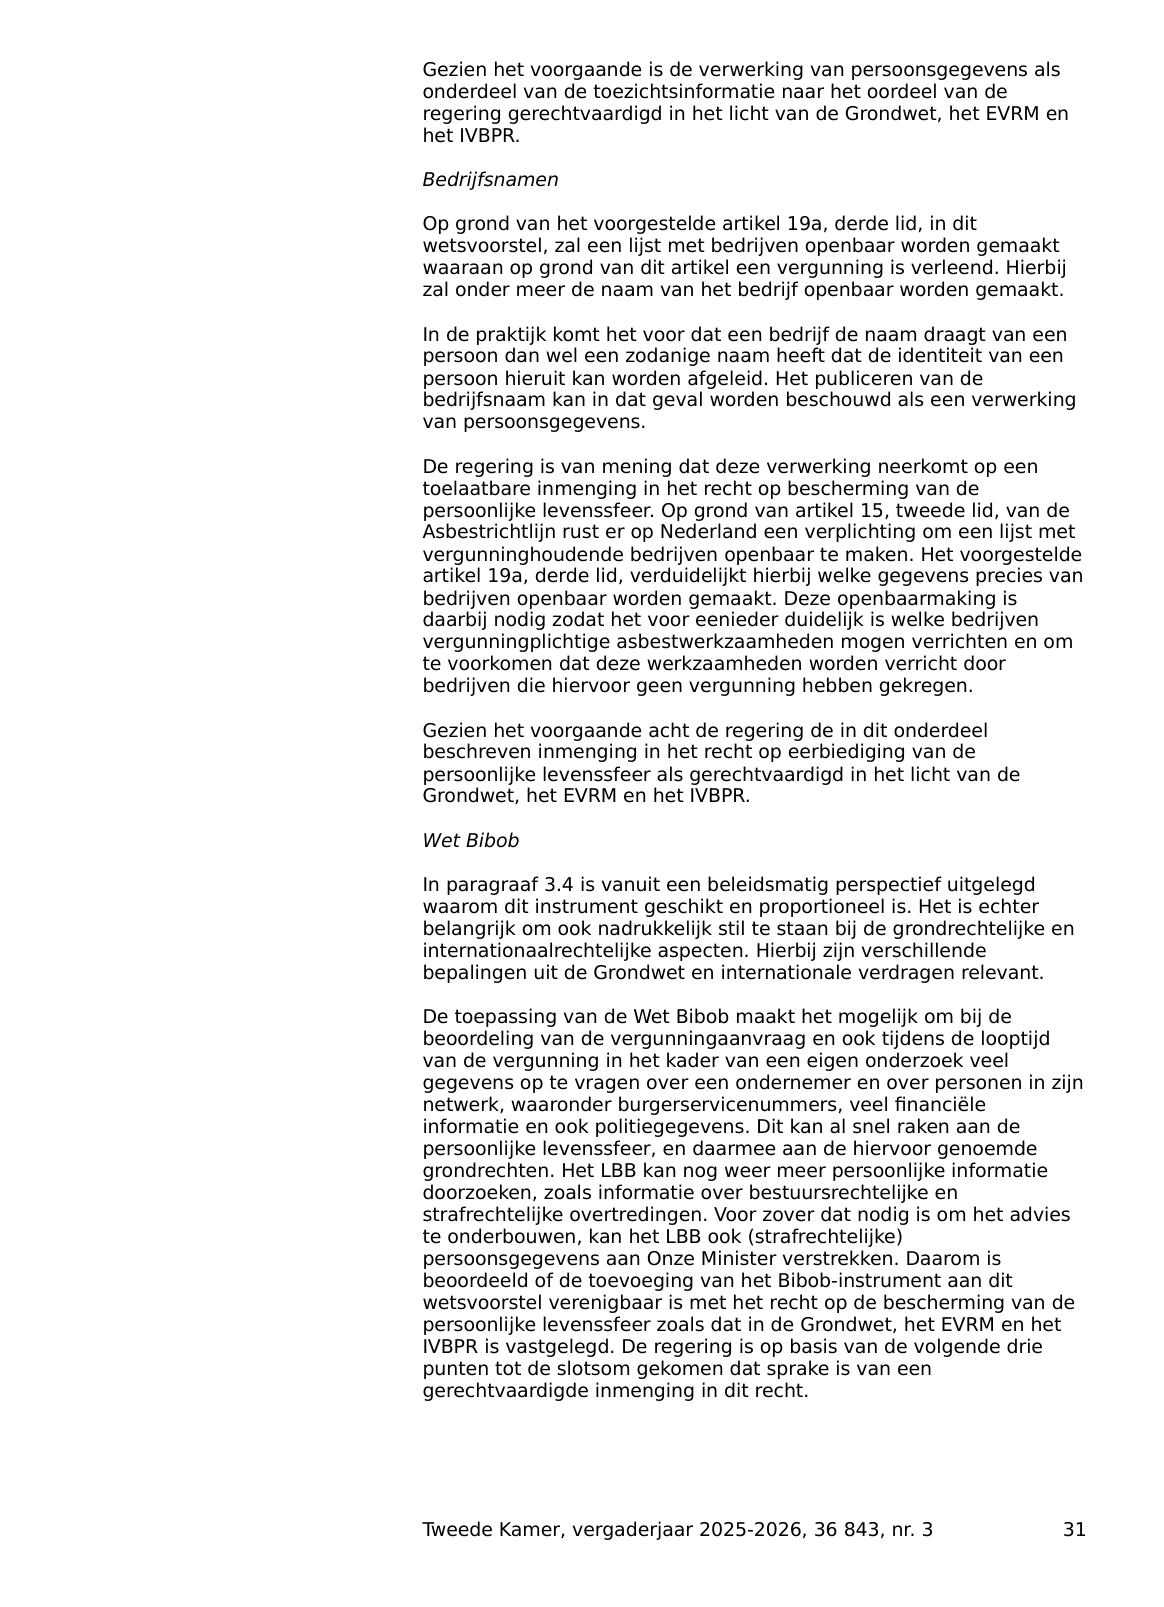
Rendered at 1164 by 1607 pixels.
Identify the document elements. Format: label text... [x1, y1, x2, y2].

subtitle Bedrijfsnamen [422, 169, 1087, 191]
text Op grond van het voorgestelde artikel 19a, derde lid, in dit wetsvoorstel, zal een lijst met bedrijven openbaar worden gemaakt waaraan op grond van dit artikel een vergunning is verleend. Hierbij zal onder meer de naam van het bedrijf openbaar worden gemaakt. [422, 213, 1087, 301]
text Gezien het voorgaande acht de regering de in dit onderdeel beschreven inmenging in het recht op eerbiediging van de persoonlijke levenssfeer als gerechtvaardigd in het licht van de Grondwet, het EVRM en het IVBPR. [422, 719, 1087, 807]
subtitle Wet Bibob [422, 829, 1087, 852]
text De toepassing van de Wet Bibob maakt het mogelijk om bij de beoordeling van de vergunningaanvraag en ook tijdens de looptijd van de vergunning in het kader van een eigen onderzoek veel gegevens op te vragen over een ondernemer en over personen in zijn netwerk, waaronder burgerservicenummers, veel financiële informatie en ook politiegegevens. Dit kan al snel raken aan de persoonlijke levenssfeer, en daarmee aan de hiervoor genoemde grondrechten. Het LBB kan nog weer meer persoonlijke informatie doorzoeken, zoals informatie over bestuursrechtelijke en strafrechtelijke overtredingen. Voor zover dat nodig is om het advies te onderbouwen, kan het LBB ook (strafrechtelijke) persoonsgegevens aan Onze Minister verstrekken. Daarom is beoordeeld of de toevoeging van het Bibob-instrument aan dit wetsvoorstel verenigbaar is met het recht op de bescherming van de persoonlijke levenssfeer zoals dat in de Grondwet, het EVRM en het IVBPR is vastgelegd. De regering is op basis van de volgende drie punten tot de slotsom gekomen dat sprake is van een gerechtvaardigde inmenging in dit recht. [422, 1006, 1087, 1401]
text De regering is van mening dat deze verwerking neerkomt op een toelaatbare inmenging in het recht op bescherming van de persoonlijke levenssfeer. Op grond van artikel 15, tweede lid, van de Asbestrichtlijn rust er op Nederland een verplichting om een lijst met vergunninghoudende bedrijven openbaar te maken. Het voorgestelde artikel 19a, derde lid, verduidelijkt hierbij welke gegevens precies van bedrijven openbaar worden gemaakt. Deze openbaarmaking is daarbij nodig zodat het voor eenieder duidelijk is welke bedrijven vergunningplichtige asbestwerkzaamheden mogen verrichten en om te voorkomen dat deze werkzaamheden worden verricht door bedrijven die hiervoor geen vergunning hebben gekregen. [422, 456, 1087, 697]
text Gezien het voorgaande is de verwerking van persoonsgegevens als onderdeel van de toezichtsinformatie naar het oordeel van de regering gerechtvaardigd in het licht van de Grondwet, het EVRM en het IVBPR. [422, 59, 1087, 147]
text In paragraaf 3.4 is vanuit een beleidsmatig perspectief uitgelegd waarom dit instrument geschikt en proportioneel is. Het is echter belangrijk om ook nadrukkelijk stil te staan bij de grondrechtelijke en internationaalrechtelijke aspecten. Hierbij zijn verschillende bepalingen uit de Grondwet en internationale verdragen relevant. [422, 874, 1087, 984]
text In de praktijk komt het voor dat een bedrijf de naam draagt van een persoon dan wel een zodanige naam heeft dat de identiteit van een persoon hieruit kan worden afgeleid. Het publiceren van de bedrijfsnaam kan in dat geval worden beschouwd als een verwerking van persoonsgegevens. [422, 323, 1087, 433]
